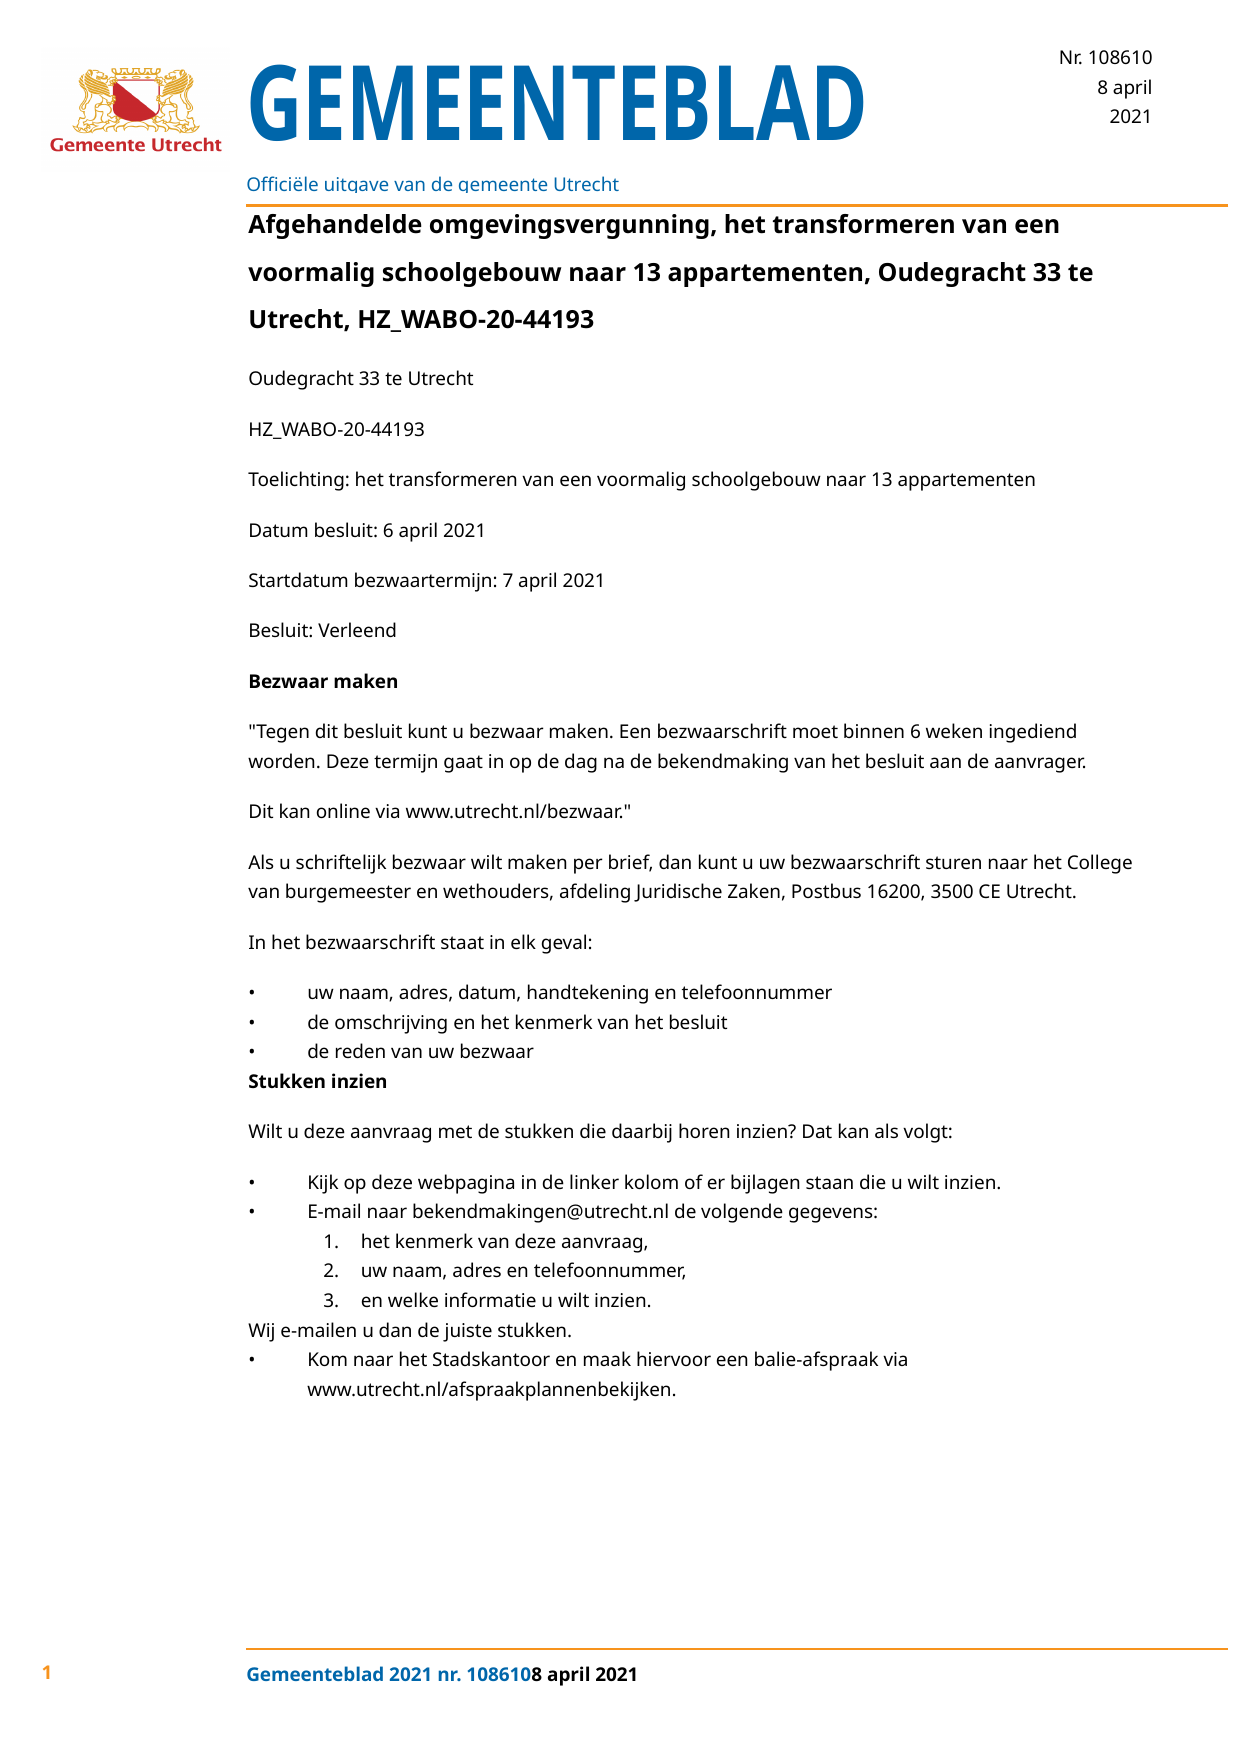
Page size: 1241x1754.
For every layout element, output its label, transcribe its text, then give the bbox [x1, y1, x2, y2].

text Toelichting: het transformeren van een voormalig schoolgebouw naar 13 appartementen [248, 466, 1152, 492]
list de omschrijving en het kenmerk van het besluit [248, 1009, 1152, 1034]
text "Tegen dit besluit kunt u bezwaar maken. Een bezwaarschrift moet binnen 6 weken ingediend worden. Deze termijn gaat in op de dag na de bekendmaking van het besluit aan de aanvrager. [248, 718, 1152, 774]
text HZ_WABO-20-44193 [248, 416, 1152, 442]
text Als u schriftelijk bezwaar wilt maken per brief, dan kunt u uw bezwaarschrift sturen naar het College van burgemeester en wethouders, afdeling Juridische Zaken, Postbus 16200, 3500 CE Utrecht. [248, 849, 1152, 904]
text Wij e-mailen u dan de juiste stukken. [248, 1317, 1152, 1342]
picture [41, 47, 231, 172]
text Oudegracht 33 te Utrecht [248, 366, 1152, 391]
list Kijk op deze webpagina in de linker kolom of er bijlagen staan die u wilt inzien. [248, 1169, 1152, 1194]
text In het bezwaarschrift staat in elk geval: [248, 929, 1152, 954]
list uw naam, adres en telefoonnummer, [323, 1258, 1152, 1283]
list het kenmerk van deze aanvraag, [323, 1228, 1152, 1254]
list Kom naar het Stadskantoor en maak hiervoor een balie-afspraak via www.utrecht.nl/afspraakplannenbekijken. [248, 1346, 1152, 1402]
text Wilt u deze aanvraag met de stukken die daarbij horen inzien? Dat kan als volgt: [248, 1118, 1152, 1144]
text Besluit: Verleend [248, 618, 1152, 643]
text Stukken inzien [248, 1068, 1152, 1094]
text Startdatum bezwaartermijn: 7 april 2021 [248, 567, 1152, 593]
list uw naam, adres, datum, handtekening en telefoonnummer [248, 979, 1152, 1005]
text Bezwaar maken [248, 668, 1152, 694]
list de reden van uw bezwaar [248, 1038, 1152, 1064]
text Datum besluit: 6 april 2021 [248, 517, 1152, 542]
text Afgehandelde omgevingsvergunning, het transformeren van een voormalig schoolgebouw naar 13 appartementen, Oudegracht 33 te Utrecht, HZ_WABO-20-44193 [248, 207, 1152, 336]
text Dit kan online via www.utrecht.nl/bezwaar." [248, 798, 1152, 824]
list E-mail naar bekendmakingen@utrecht.nl de volgende gegevens: [248, 1198, 1152, 1224]
list en welke informatie u wilt inzien. [323, 1287, 1152, 1313]
